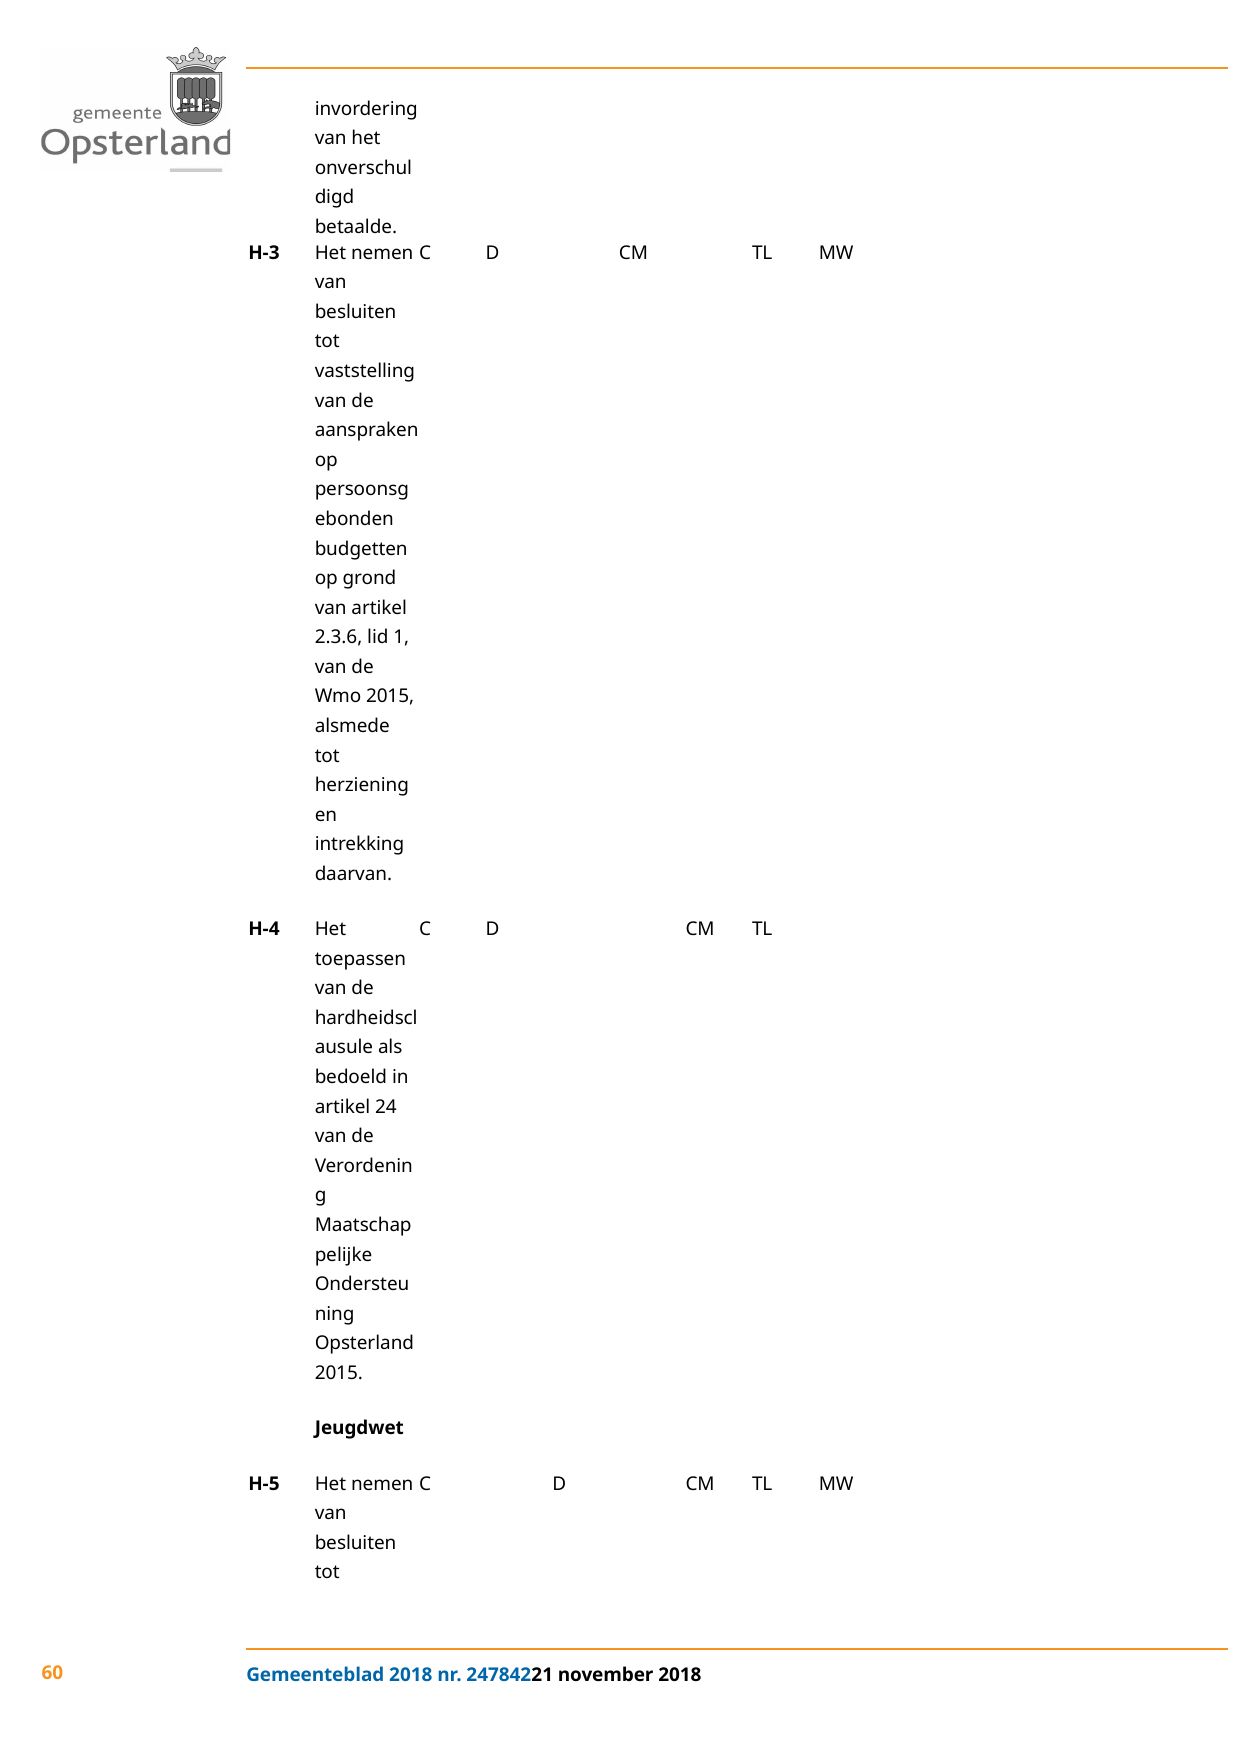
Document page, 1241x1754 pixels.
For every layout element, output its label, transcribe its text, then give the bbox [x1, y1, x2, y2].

table_cell MW [819, 1470, 885, 1584]
table_cell [885, 239, 1085, 915]
table_cell [819, 95, 885, 239]
table_cell C [419, 915, 485, 1385]
table_cell [419, 95, 485, 239]
table_cell [619, 95, 752, 239]
table_cell CM [685, 915, 752, 1385]
table_cell D [485, 239, 619, 915]
table_cell invordering van het onverschuldigd betaalde. [315, 95, 419, 239]
table_cell D [552, 1470, 685, 1584]
table_cell [819, 915, 885, 1385]
table_cell [885, 915, 1085, 1385]
table_cell TL [752, 915, 818, 1385]
table_cell D [485, 915, 685, 1385]
table_cell [819, 1385, 952, 1470]
table_cell [619, 1385, 752, 1470]
table_cell [248, 1385, 314, 1470]
table_cell [952, 1385, 1018, 1470]
table_cell Het nemen van besluiten tot [315, 1470, 419, 1584]
table_cell [485, 95, 619, 239]
table_cell [1018, 1385, 1152, 1470]
table_cell [752, 1385, 818, 1470]
table_cell TL [752, 239, 818, 915]
table_cell [248, 95, 314, 239]
table_cell [752, 95, 818, 239]
table_cell Het toepassen van de hardheidsclausule als bedoeld in artikel 24 van de Verordening Maatschappelijke Ondersteuning Opsterland 2015. [315, 915, 419, 1385]
table_cell CM [685, 1470, 752, 1584]
table_cell C [419, 1470, 552, 1584]
table_cell CM [619, 239, 752, 915]
table_cell H-4 [248, 915, 314, 1385]
table_cell [885, 1470, 1085, 1584]
table_cell H-3 [248, 239, 314, 915]
table_cell Het nemen van besluiten tot vaststelling van de aanspraken op persoonsgebonden budgetten op grond van artikel 2.3.6, lid 1, van de Wmo 2015, alsmede tot herziening en intrekking daarvan. [315, 239, 419, 915]
table_cell Jeugdwet [315, 1385, 619, 1470]
table_cell MW [819, 239, 885, 915]
table_cell C [419, 239, 485, 915]
table_cell H-5 [248, 1470, 314, 1584]
picture [41, 47, 231, 172]
table_cell [885, 95, 1085, 239]
table_cell TL [752, 1470, 818, 1584]
